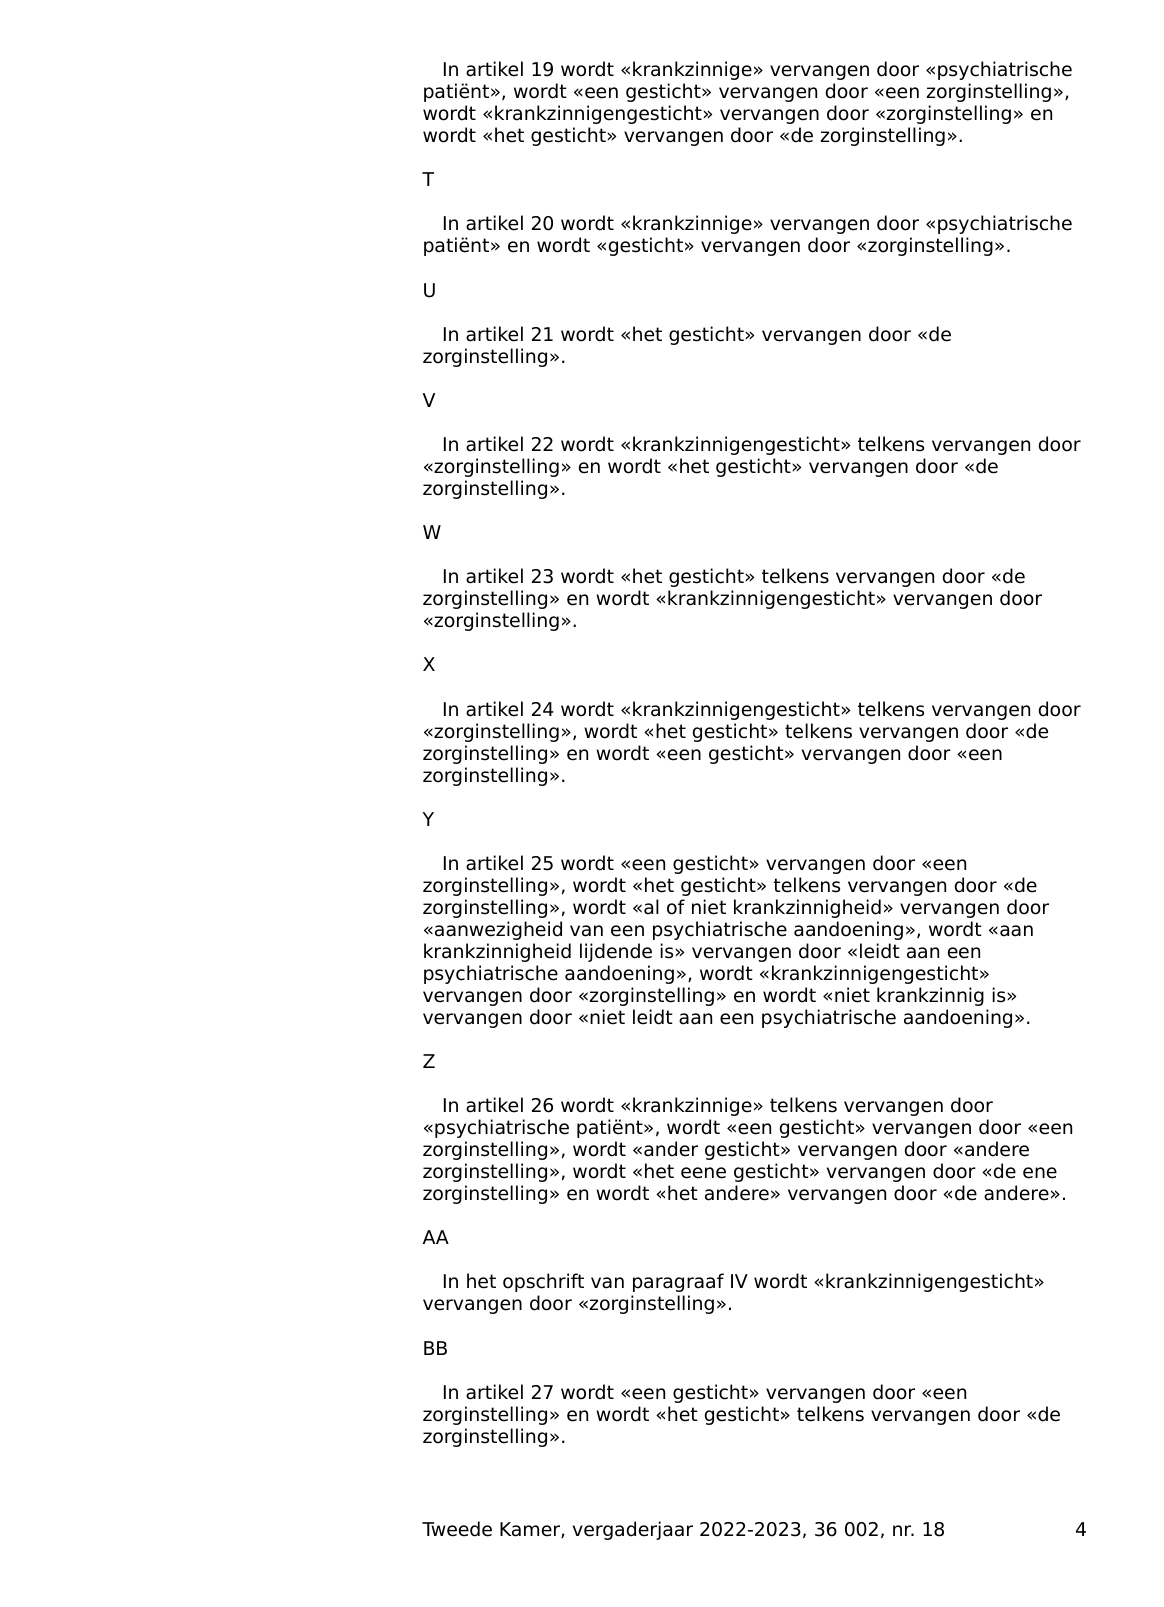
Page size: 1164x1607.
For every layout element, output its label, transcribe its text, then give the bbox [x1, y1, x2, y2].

text Z [422, 1051, 1087, 1073]
text AA [422, 1227, 1087, 1249]
text V [422, 390, 1087, 412]
text T [422, 169, 1087, 191]
text X [422, 654, 1087, 676]
text Y [422, 809, 1087, 831]
text BB [422, 1337, 1087, 1359]
text U [422, 279, 1087, 301]
text In artikel 25 wordt «een gesticht» vervangen door «een zorginstelling», wordt «het gesticht» telkens vervangen door «de zorginstelling», wordt «al of niet krankzinnigheid» vervangen door «aanwezigheid van een psychiatrische aandoening», wordt «aan krankzinnigheid lijdende is» vervangen door «leidt aan een psychiatrische aandoening», wordt «krankzinnigengesticht» vervangen door «zorginstelling» en wordt «niet krankzinnig is» vervangen door «niet leidt aan een psychiatrische aandoening». [422, 853, 1087, 1029]
text In artikel 19 wordt «krankzinnige» vervangen door «psychiatrische patiënt», wordt «een gesticht» vervangen door «een zorginstelling», wordt «krankzinnigengesticht» vervangen door «zorginstelling» en wordt «het gesticht» vervangen door «de zorginstelling». [422, 59, 1087, 147]
text W [422, 522, 1087, 544]
text In artikel 24 wordt «krankzinnigengesticht» telkens vervangen door «zorginstelling», wordt «het gesticht» telkens vervangen door «de zorginstelling» en wordt «een gesticht» vervangen door «een zorginstelling». [422, 698, 1087, 786]
text In artikel 22 wordt «krankzinnigengesticht» telkens vervangen door «zorginstelling» en wordt «het gesticht» vervangen door «de zorginstelling». [422, 434, 1087, 500]
text In artikel 20 wordt «krankzinnige» vervangen door «psychiatrische patiënt» en wordt «gesticht» vervangen door «zorginstelling». [422, 213, 1087, 257]
text In artikel 21 wordt «het gesticht» vervangen door «de zorginstelling». [422, 324, 1087, 368]
text In het opschrift van paragraaf IV wordt «krankzinnigengesticht» vervangen door «zorginstelling». [422, 1271, 1087, 1315]
text In artikel 23 wordt «het gesticht» telkens vervangen door «de zorginstelling» en wordt «krankzinnigengesticht» vervangen door «zorginstelling». [422, 566, 1087, 632]
text In artikel 26 wordt «krankzinnige» telkens vervangen door «psychiatrische patiënt», wordt «een gesticht» vervangen door «een zorginstelling», wordt «ander gesticht» vervangen door «andere zorginstelling», wordt «het eene gesticht» vervangen door «de ene zorginstelling» en wordt «het andere» vervangen door «de andere». [422, 1095, 1087, 1205]
text In artikel 27 wordt «een gesticht» vervangen door «een zorginstelling» en wordt «het gesticht» telkens vervangen door «de zorginstelling». [422, 1382, 1087, 1447]
